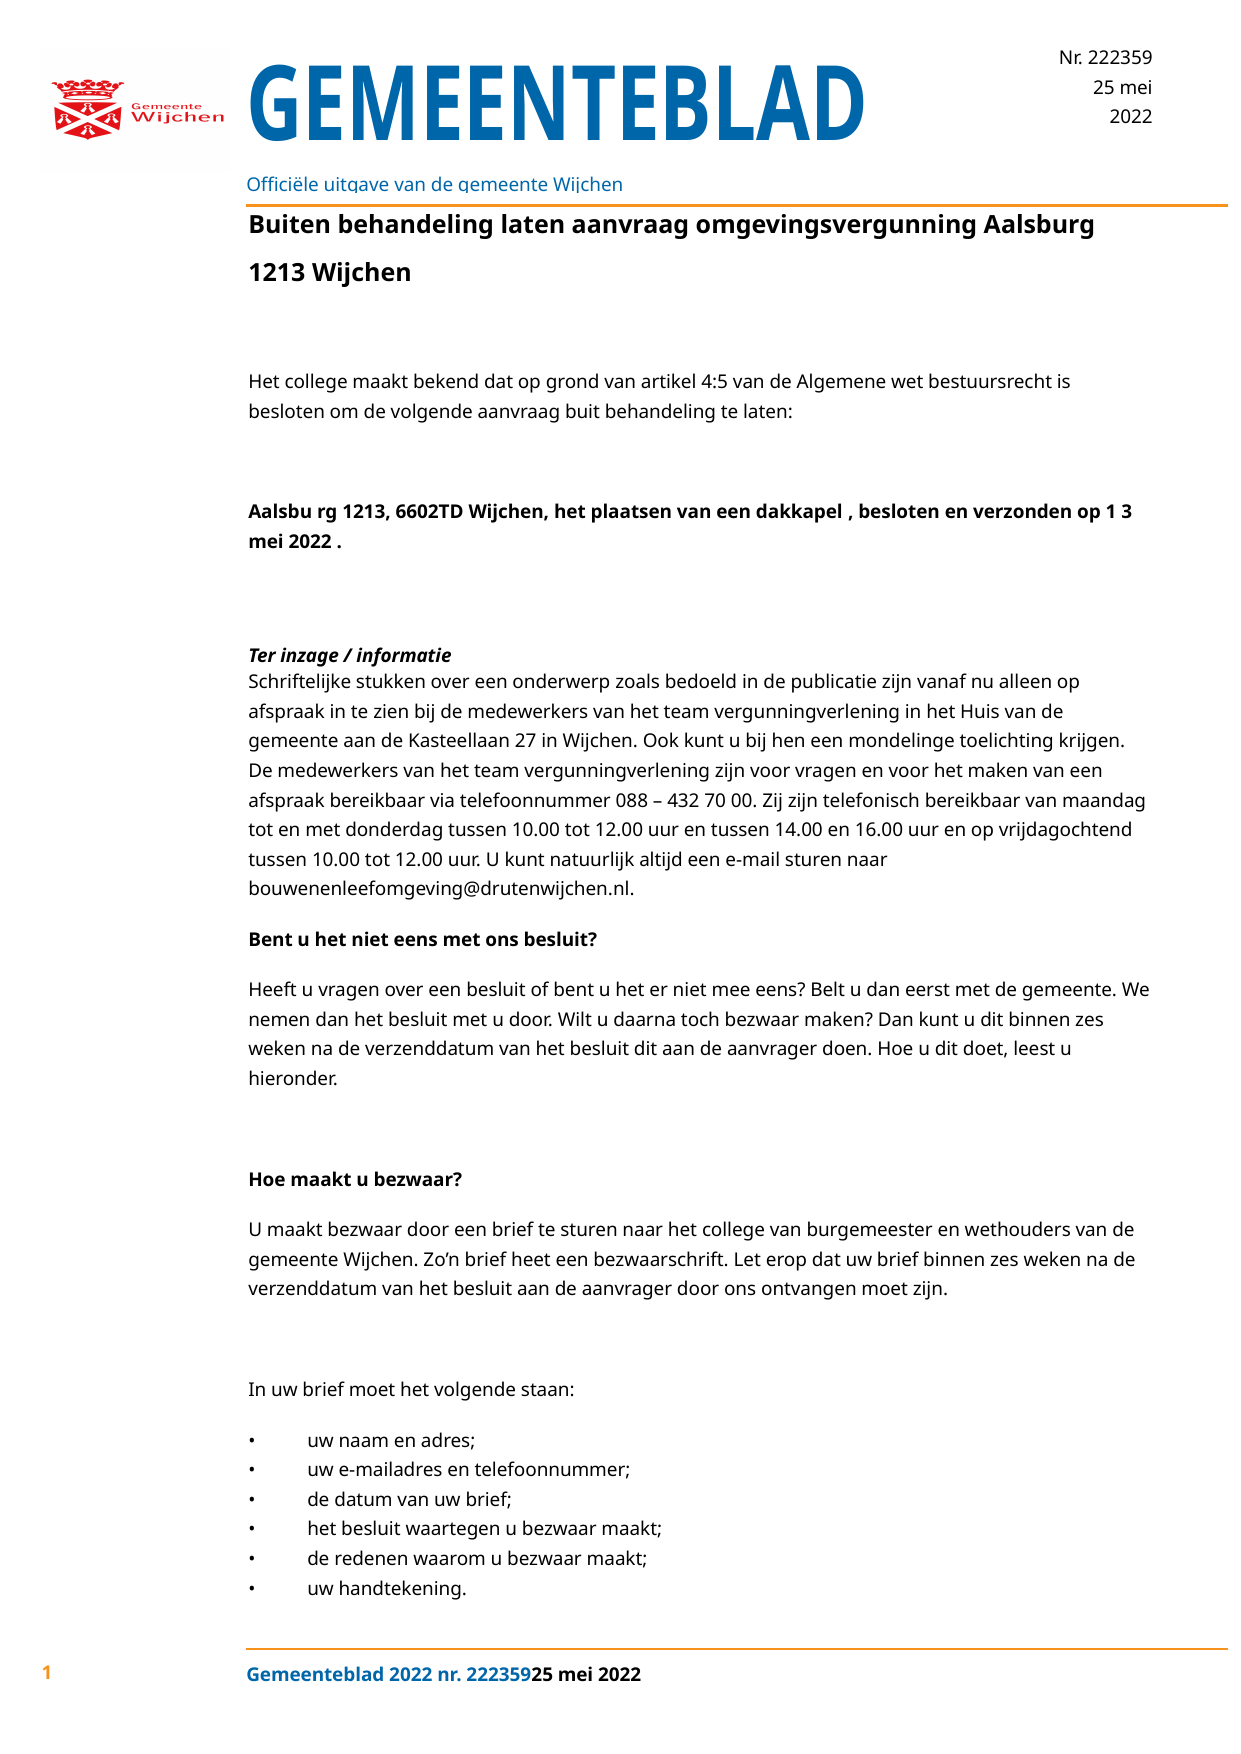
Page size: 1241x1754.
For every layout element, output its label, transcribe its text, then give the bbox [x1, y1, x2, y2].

list de datum van uw brief; [248, 1486, 1152, 1512]
text Schriftelijke stukken over een onderwerp zoals bedoeld in de publicatie zijn vanaf nu alleen op afspraak in te zien bij de medewerkers van het team vergunningverlening in het Huis van de gemeente aan de Kasteellaan 27 in Wijchen. Ook kunt u bij hen een mondelinge toelichting krijgen. De medewerkers van het team vergunningverlening zijn voor vragen en voor het maken van een afspraak bereikbaar via telefoonnummer 088 – 432 70 00. Zij zijn telefonisch bereikbaar van maandag tot en met donderdag tussen 10.00 tot 12.00 uur en tussen 14.00 en 16.00 uur en op vrijdagochtend tussen 10.00 tot 12.00 uur. U kunt natuurlijk altijd een e-mail sturen naar bouwenenleefomgeving@drutenwijchen.nl. [248, 668, 1152, 901]
picture [41, 47, 231, 172]
text Buiten behandeling laten aanvraag omgevingsvergunning Aalsburg 1213 Wijchen [248, 207, 1152, 288]
text Het college maakt bekend dat op grond van artikel 4:5 van de Algemene wet bestuursrecht is besloten om de volgende aanvraag buit behandeling te laten: [248, 368, 1152, 424]
text In uw brief moet het volgende staan: [248, 1376, 1152, 1402]
text Hoe maakt u bezwaar? [248, 1166, 1152, 1192]
text Ter inzage / informatie [248, 643, 1152, 668]
text Aalsbu rg 1213, 6602TD Wijchen, het plaatsen van een dakkapel , besloten en verzonden op 1 3 mei 2022 . [248, 499, 1152, 554]
text U maakt bezwaar door een brief te sturen naar het college van burgemeester en wethouders van de gemeente Wijchen. Zo’n brief heet een bezwaarschrift. Let erop dat uw brief binnen zes weken na de verzenddatum van het besluit aan de aanvrager door ons ontvangen moet zijn. [248, 1216, 1152, 1301]
list uw handtekening. [248, 1575, 1152, 1600]
list de redenen waarom u bezwaar maakt; [248, 1545, 1152, 1571]
list het besluit waartegen u bezwaar maakt; [248, 1516, 1152, 1541]
list uw naam en adres; [248, 1427, 1152, 1452]
list uw e-mailadres en telefoonnummer; [248, 1456, 1152, 1482]
text Heeft u vragen over een besluit of bent u het er niet mee eens? Belt u dan eerst met de gemeente. We nemen dan het besluit met u door. Wilt u daarna toch bezwaar maken? Dan kunt u dit binnen zes weken na de verzenddatum van het besluit dit aan de aanvrager doen. Hoe u dit doet, leest u hieronder. [248, 976, 1152, 1091]
text Bent u het niet eens met ons besluit? [248, 926, 1152, 952]
